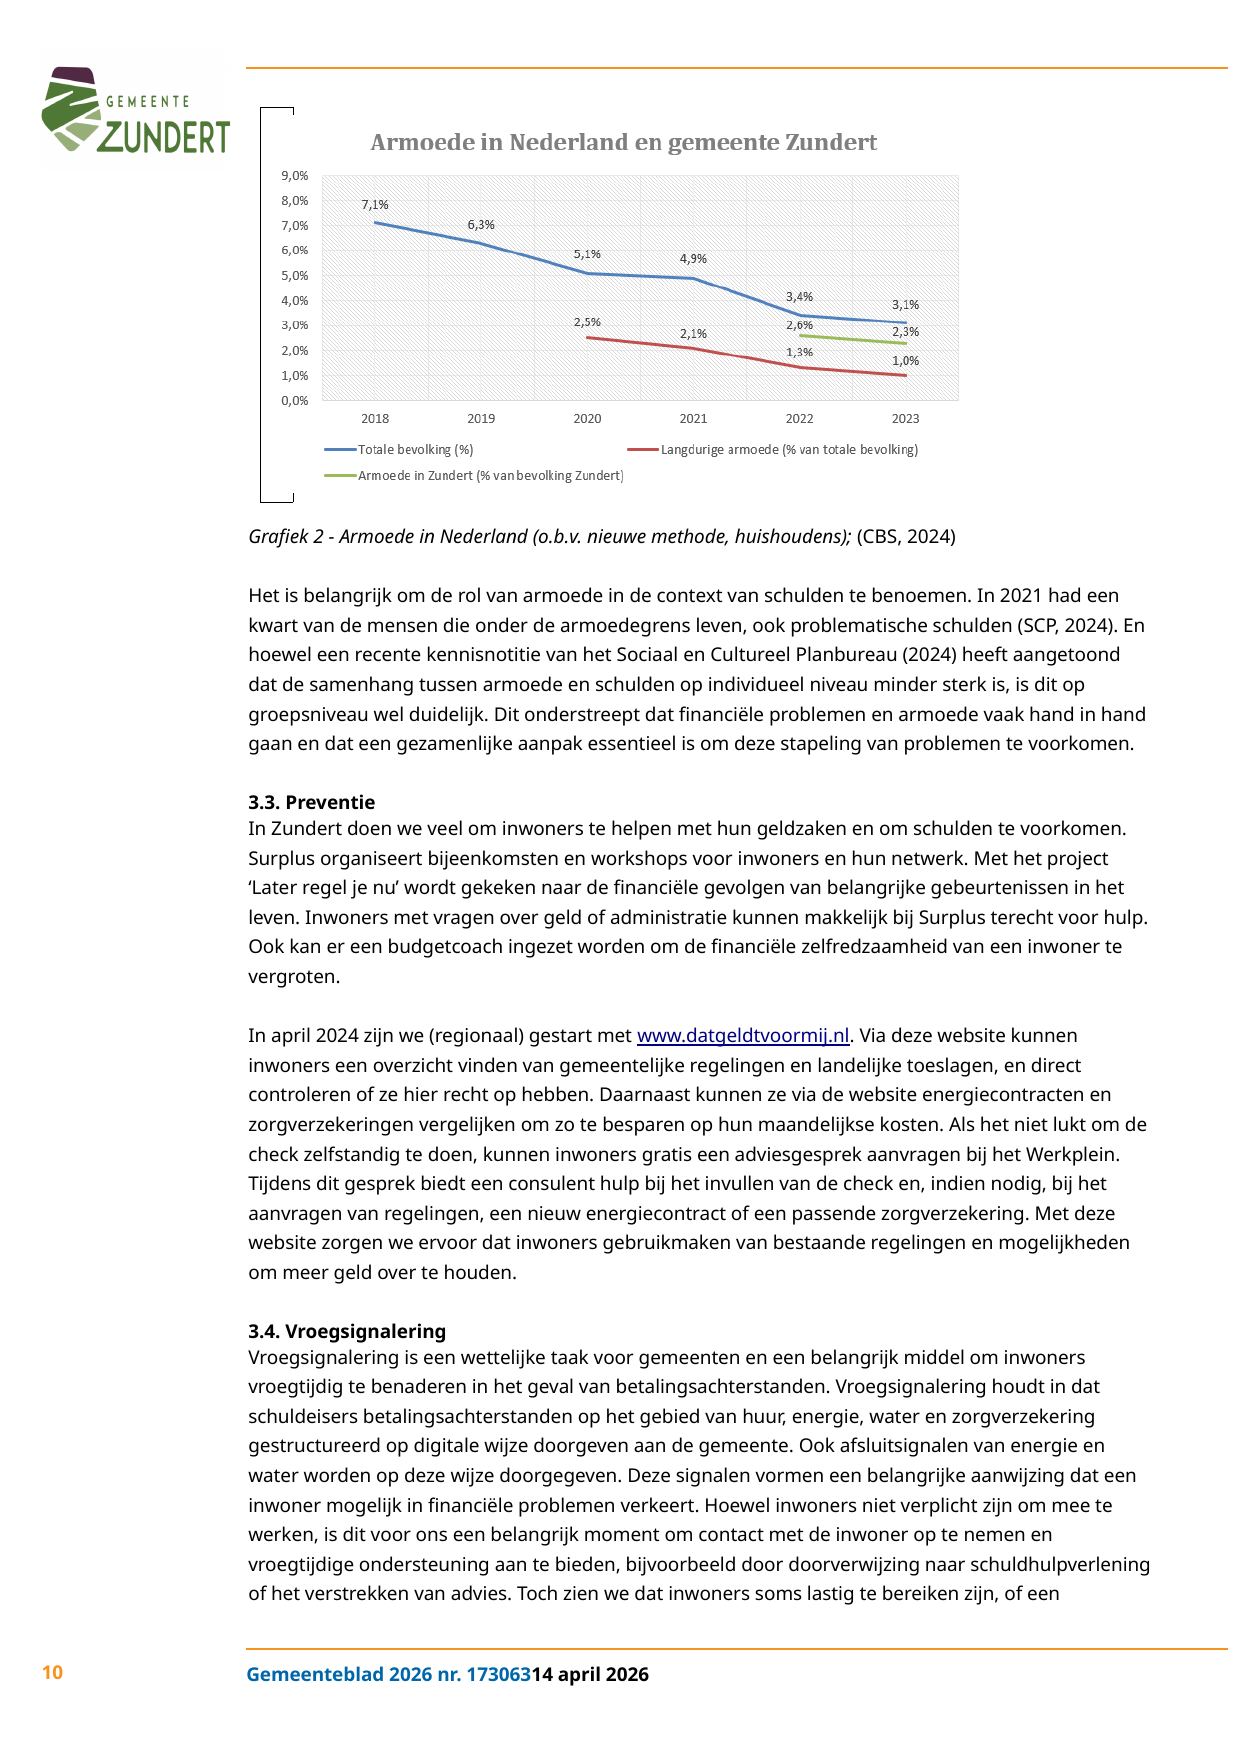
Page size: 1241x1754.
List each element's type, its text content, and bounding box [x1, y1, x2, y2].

picture [268, 115, 978, 493]
text Vroegsignalering is een wettelijke taak voor gemeenten en een belangrijk middel om inwoners vroegtijdig te benaderen in het geval van betalingsachterstanden. Vroegsignalering houdt in dat schuldeisers betalingsachterstanden op het gebied van huur, energie, water en zorgverzekering gestructureerd op digitale wijze doorgeven aan de gemeente. Ook afsluitsignalen van energie en water worden op deze wijze doorgegeven. Deze signalen vormen een belangrijke aanwijzing dat een inwoner mogelijk in financiële problemen verkeert. Hoewel inwoners niet verplicht zijn om mee te werken, is dit voor ons een belangrijk moment om contact met de inwoner op te nemen en vroegtijdige ondersteuning aan te bieden, bijvoorbeeld door doorverwijzing naar schuldhulpverlening of het verstrekken van advies. Toch zien we dat inwoners soms lastig te bereiken zijn, of een [248, 1344, 1152, 1606]
text 3.3. Preventie [248, 789, 1152, 815]
text In Zundert doen we veel om inwoners te helpen met hun geldzaken en om schulden te voorkomen. Surplus organiseert bijeenkomsten en workshops voor inwoners en hun netwerk. Met het project ‘Later regel je nu’ wordt gekeken naar de financiële gevolgen van belangrijke gebeurtenissen in het leven. Inwoners met vragen over geld of administratie kunnen makkelijk bij Surplus terecht voor hulp. Ook kan er een budgetcoach ingezet worden om de financiële zelfredzaamheid van een inwoner te vergroten. [248, 815, 1152, 989]
text In april 2024 zijn we (regionaal) gestart met www.datgeldtvoormij.nl. Via deze website kunnen inwoners een overzicht vinden van gemeentelijke regelingen en landelijke toeslagen, en direct controleren of ze hier recht op hebben. Daarnaast kunnen ze via de website energiecontracten en zorgverzekeringen vergelijken om zo te besparen op hun maandelijkse kosten. Als het niet lukt om de check zelfstandig te doen, kunnen inwoners gratis een adviesgesprek aanvragen bij het Werkplein. Tijdens dit gesprek biedt een consulent hulp bij het invullen van de check en, indien nodig, bij het aanvragen van regelingen, een nieuw energiecontract of een passende zorgverzekering. Met deze website zorgen we ervoor dat inwoners gebruikmaken van bestaande regelingen en mogelijkheden om meer geld over te houden. [248, 1022, 1152, 1285]
text Het is belangrijk om de rol van armoede in de context van schulden te benoemen. In 2021 had een kwart van de mensen die onder de armoedegrens leven, ook problematische schulden (SCP, 2024). En hoewel een recente kennisnotitie van het Sociaal en Cultureel Planbureau (2024) heeft aangetoond dat de samenhang tussen armoede en schulden op individueel niveau minder sterk is, is dit op groepsniveau wel duidelijk. Dit onderstreept dat financiële problemen en armoede vaak hand in hand gaan en dat een gezamenlijke aanpak essentieel is om deze stapeling van problemen te voorkomen. [248, 582, 1152, 756]
text 3.4. Vroegsignalering [248, 1318, 1152, 1344]
picture [41, 47, 231, 172]
text Grafiek 2 - Armoede in Nederland (o.b.v. nieuwe methode, huishoudens); (CBS, 2024) [248, 523, 1152, 549]
